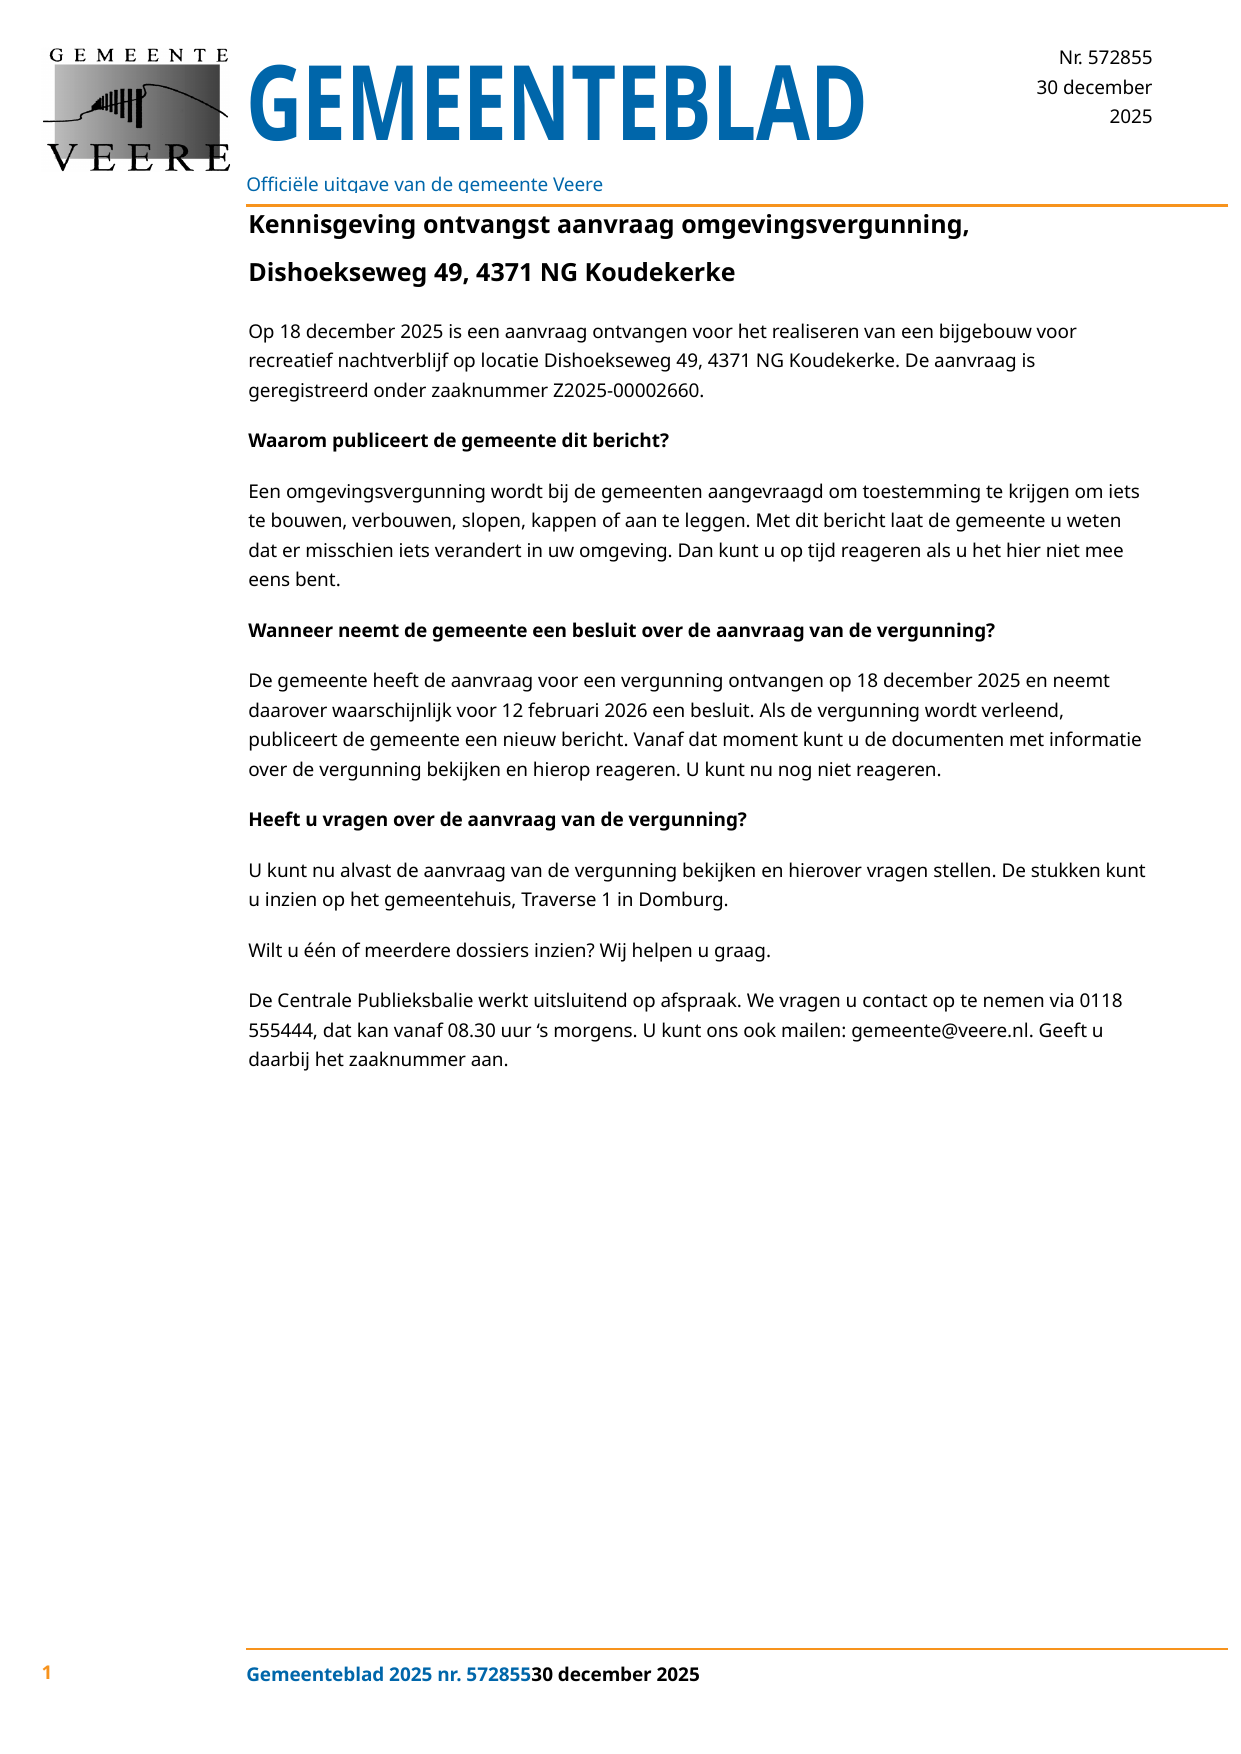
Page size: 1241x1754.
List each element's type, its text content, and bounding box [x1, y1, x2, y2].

text Wanneer neemt de gemeente een besluit over de aanvraag van de vergunning? [248, 617, 1152, 643]
text Een omgevingsvergunning wordt bij de gemeenten aangevraagd om toestemming te krijgen om iets te bouwen, verbouwen, slopen, kappen of aan te leggen. Met dit bericht laat de gemeente u weten dat er misschien iets verandert in uw omgeving. Dan kunt u op tijd reageren als u het hier niet mee eens bent. [248, 478, 1152, 592]
text Heeft u vragen over de aanvraag van de vergunning? [248, 807, 1152, 832]
text Waarom publiceert de gemeente dit bericht? [248, 427, 1152, 453]
text Wilt u één of meerdere dossiers inzien? Wij helpen u graag. [248, 937, 1152, 963]
text De gemeente heeft de aanvraag voor een vergunning ontvangen op 18 december 2025 en neemt daarover waarschijnlijk voor 12 februari 2026 een besluit. Als de vergunning wordt verleend, publiceert de gemeente een nieuw bericht. Vanaf dat moment kunt u de documenten met informatie over de vergunning bekijken en hierop reageren. U kunt nu nog niet reageren. [248, 667, 1152, 782]
text Op 18 december 2025 is een aanvraag ontvangen voor het realiseren van een bijgebouw voor recreatief nachtverblijf op locatie Dishoekseweg 49, 4371 NG Koudekerke. De aanvraag is geregistreerd onder zaaknummer Z2025-00002660. [248, 318, 1152, 403]
text U kunt nu alvast de aanvraag van de vergunning bekijken en hierover vragen stellen. De stukken kunt u inzien op het gemeentehuis, Traverse 1 in Domburg. [248, 857, 1152, 912]
text De Centrale Publieksbalie werkt uitsluitend op afspraak. We vragen u contact op te nemen via 0118 555444, dat kan vanaf 08.30 uur ‘s morgens. U kunt ons ook mailen: gemeente@veere.nl. Geeft u daarbij het zaaknummer aan. [248, 987, 1152, 1072]
picture [41, 47, 231, 172]
text Kennisgeving ontvangst aanvraag omgevingsvergunning, Dishoekseweg 49, 4371 NG Koudekerke [248, 207, 1152, 288]
